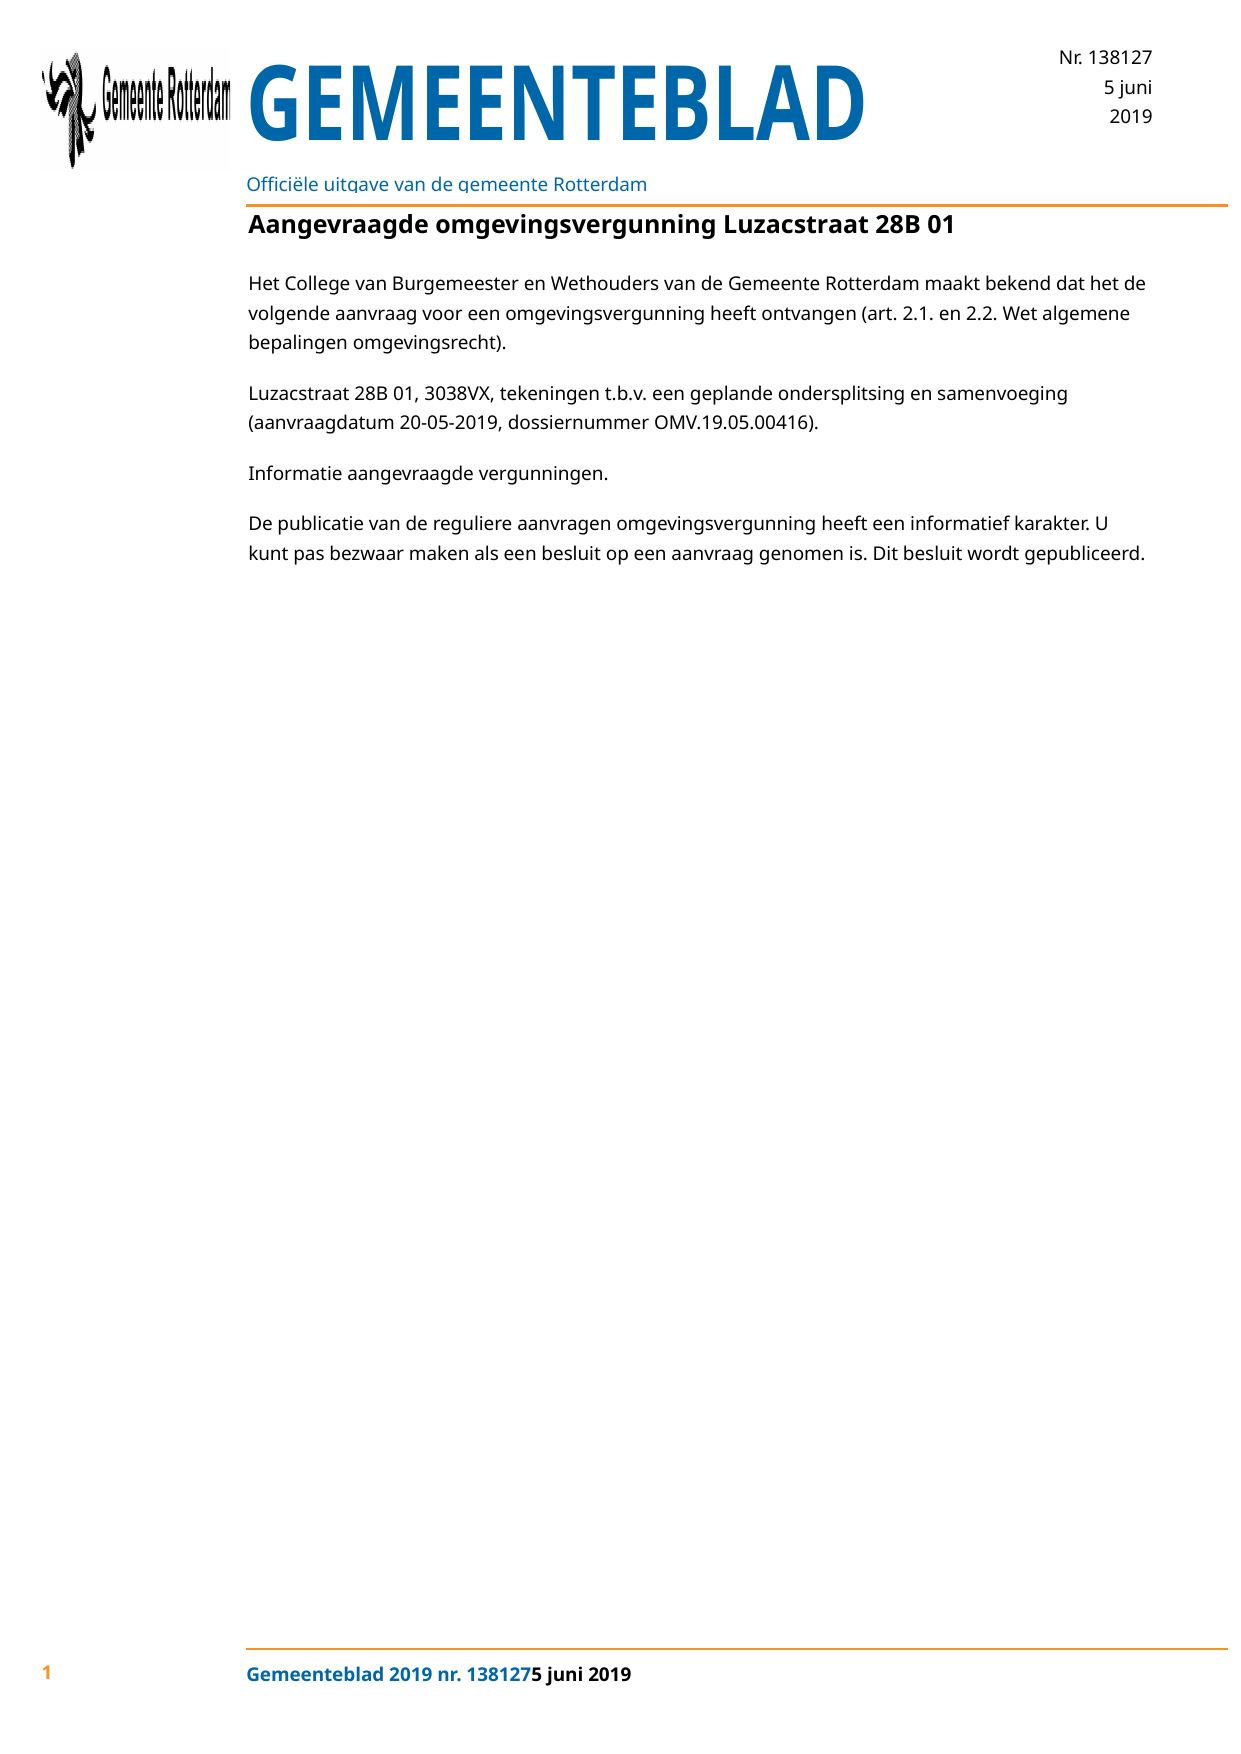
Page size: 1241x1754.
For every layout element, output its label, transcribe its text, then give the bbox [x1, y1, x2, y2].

text Het College van Burgemeester en Wethouders van de Gemeente Rotterdam maakt bekend dat het de volgende aanvraag voor een omgevingsvergunning heeft ontvangen (art. 2.1. en 2.2. Wet algemene bepalingen omgevingsrecht). [248, 270, 1152, 355]
text De publicatie van de reguliere aanvragen omgevingsvergunning heeft een informatief karakter. U kunt pas bezwaar maken als een besluit op een aanvraag genomen is. Dit besluit wordt gepubliceerd. [248, 510, 1152, 566]
text Informatie aangevraagde vergunningen. [248, 460, 1152, 486]
text Luzacstraat 28B 01, 3038VX, tekeningen t.b.v. een geplande ondersplitsing en samenvoeging (aanvraagdatum 20-05-2019, dossiernummer OMV.19.05.00416). [248, 380, 1152, 435]
text Aangevraagde omgevingsvergunning Luzacstraat 28B 01 [248, 207, 1152, 241]
picture [41, 47, 231, 172]
